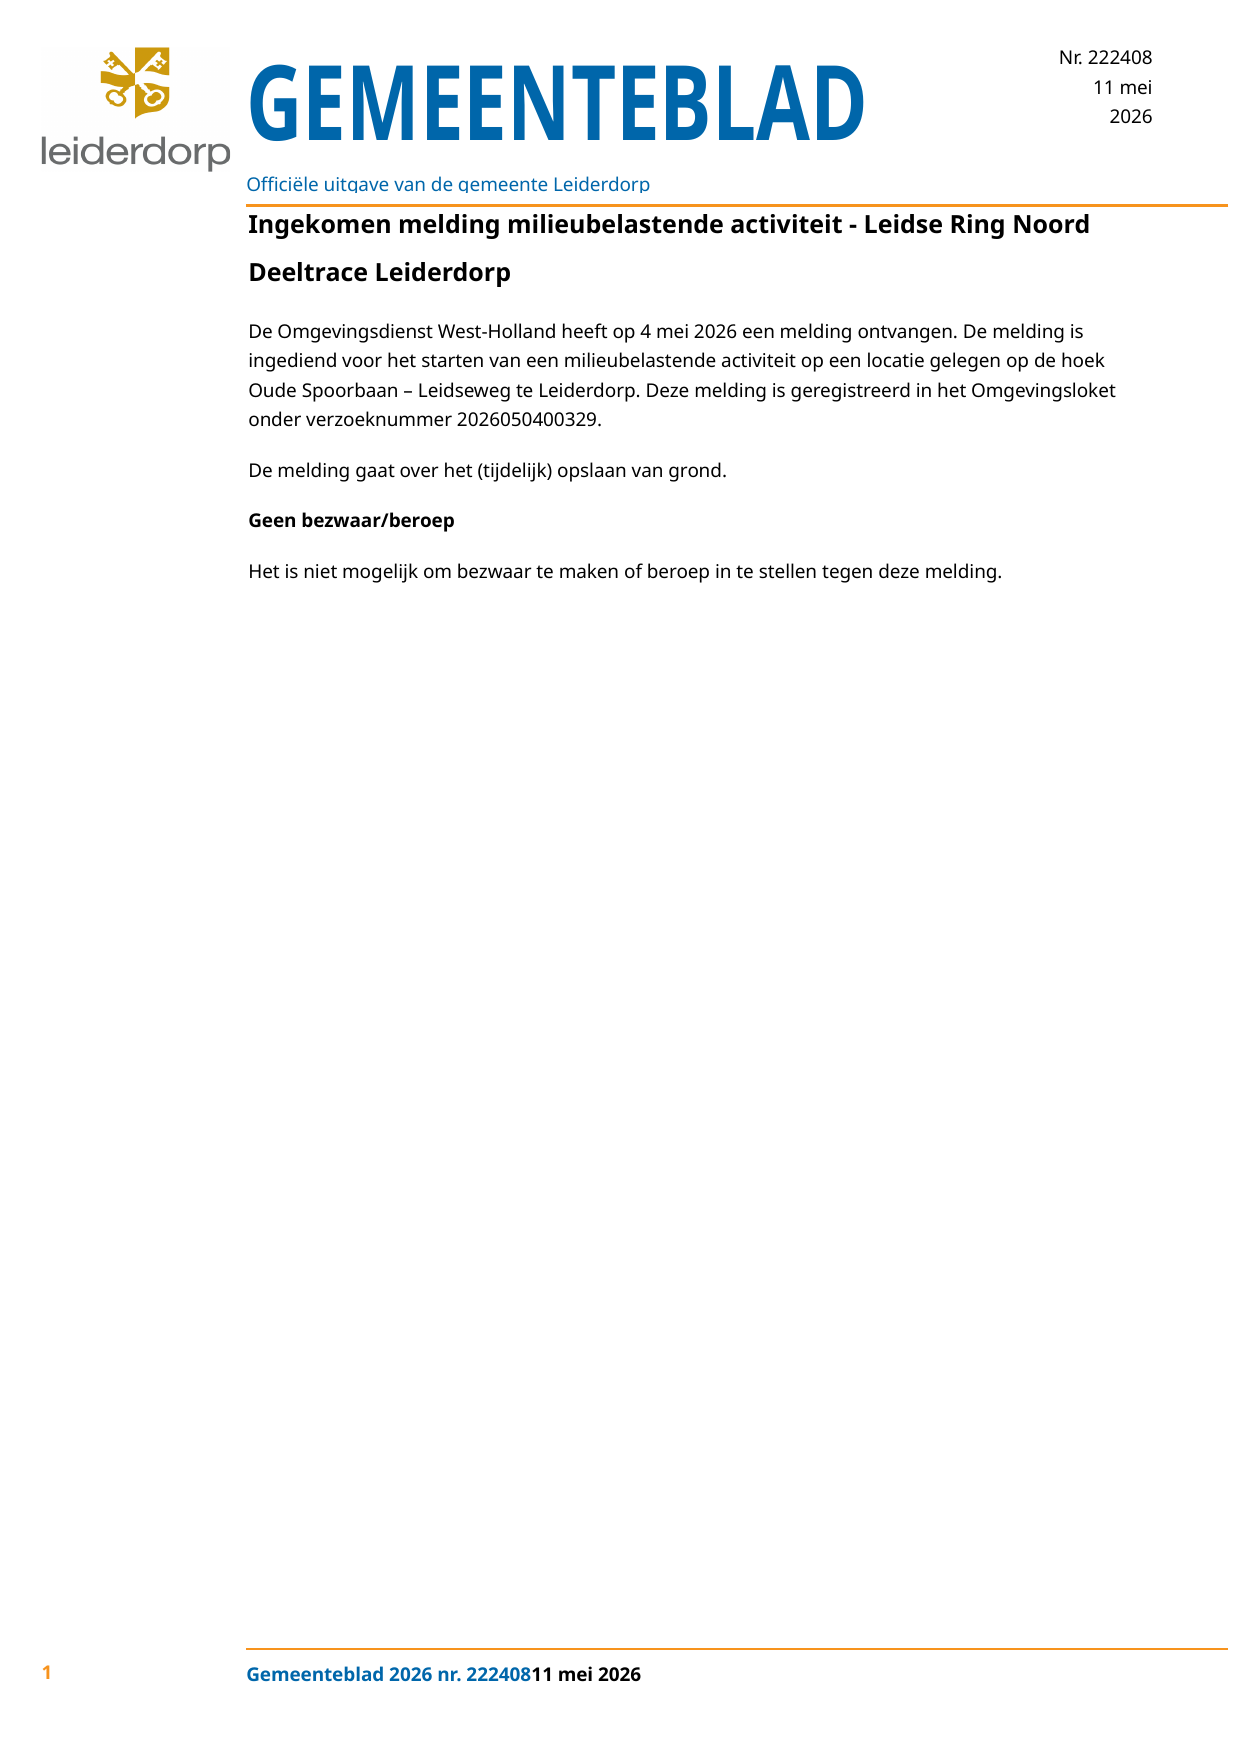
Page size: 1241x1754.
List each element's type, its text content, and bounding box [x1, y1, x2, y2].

text Geen bezwaar/beroep [248, 507, 1152, 533]
picture [41, 47, 231, 172]
text Ingekomen melding milieubelastende activiteit - Leidse Ring Noord Deeltrace Leiderdorp [248, 207, 1152, 288]
text Het is niet mogelijk om bezwaar te maken of beroep in te stellen tegen deze melding. [248, 558, 1152, 584]
text De melding gaat over het (tijdelijk) opslaan van grond. [248, 457, 1152, 483]
text De Omgevingsdienst West-Holland heeft op 4 mei 2026 een melding ontvangen. De melding is ingediend voor het starten van een milieubelastende activiteit op een locatie gelegen op de hoek Oude Spoorbaan – Leidseweg te Leiderdorp. Deze melding is geregistreerd in het Omgevingsloket onder verzoeknummer 2026050400329. [248, 318, 1152, 432]
